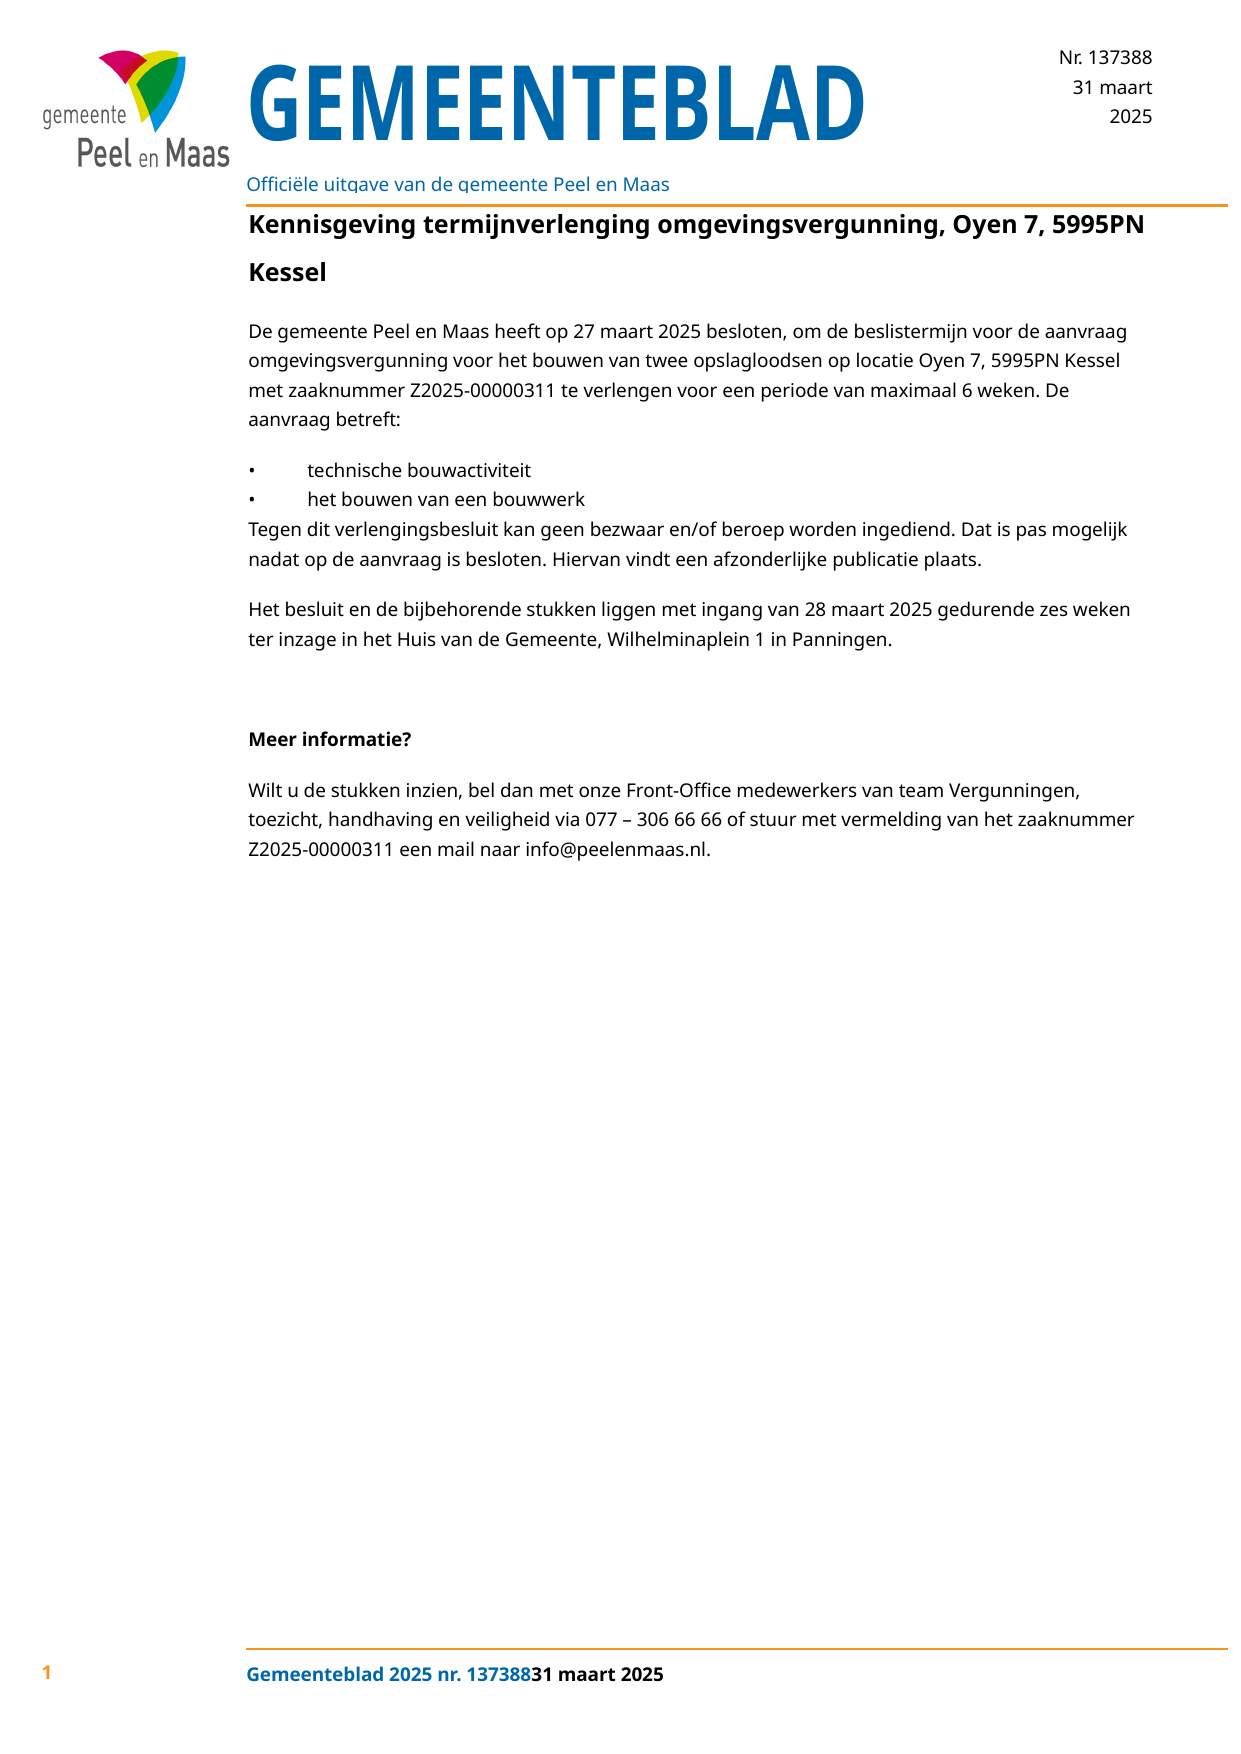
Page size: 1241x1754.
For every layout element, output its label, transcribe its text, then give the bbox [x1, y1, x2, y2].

text Tegen dit verlengingsbesluit kan geen bezwaar en/of beroep worden ingediend. Dat is pas mogelijk nadat op de aanvraag is besloten. Hiervan vindt een afzonderlijke publicatie plaats. [248, 516, 1152, 572]
text Wilt u de stukken inzien, bel dan met onze Front-Office medewerkers van team Vergunningen, toezicht, handhaving en veiligheid via 077 – 306 66 66 of stuur met vermelding van het zaaknummer Z2025-00000311 een mail naar info@peelenmaas.nl. [248, 777, 1152, 862]
picture [41, 47, 231, 172]
text De gemeente Peel en Maas heeft op 27 maart 2025 besloten, om de beslistermijn voor de aanvraag omgevingsvergunning voor het bouwen van twee opslagloodsen op locatie Oyen 7, 5995PN Kessel met zaaknummer Z2025-00000311 te verlengen voor een periode van maximaal 6 weken. De aanvraag betreft: [248, 318, 1152, 432]
text Het besluit en de bijbehorende stukken liggen met ingang van 28 maart 2025 gedurende zes weken ter inzage in het Huis van de Gemeente, Wilhelminaplein 1 in Panningen. [248, 596, 1152, 652]
list technische bouwactiviteit [248, 457, 1152, 483]
list het bouwen van een bouwwerk [248, 487, 1152, 512]
text Meer informatie? [248, 727, 1152, 752]
text Kennisgeving termijnverlenging omgevingsvergunning, Oyen 7, 5995PN Kessel [248, 207, 1152, 288]
